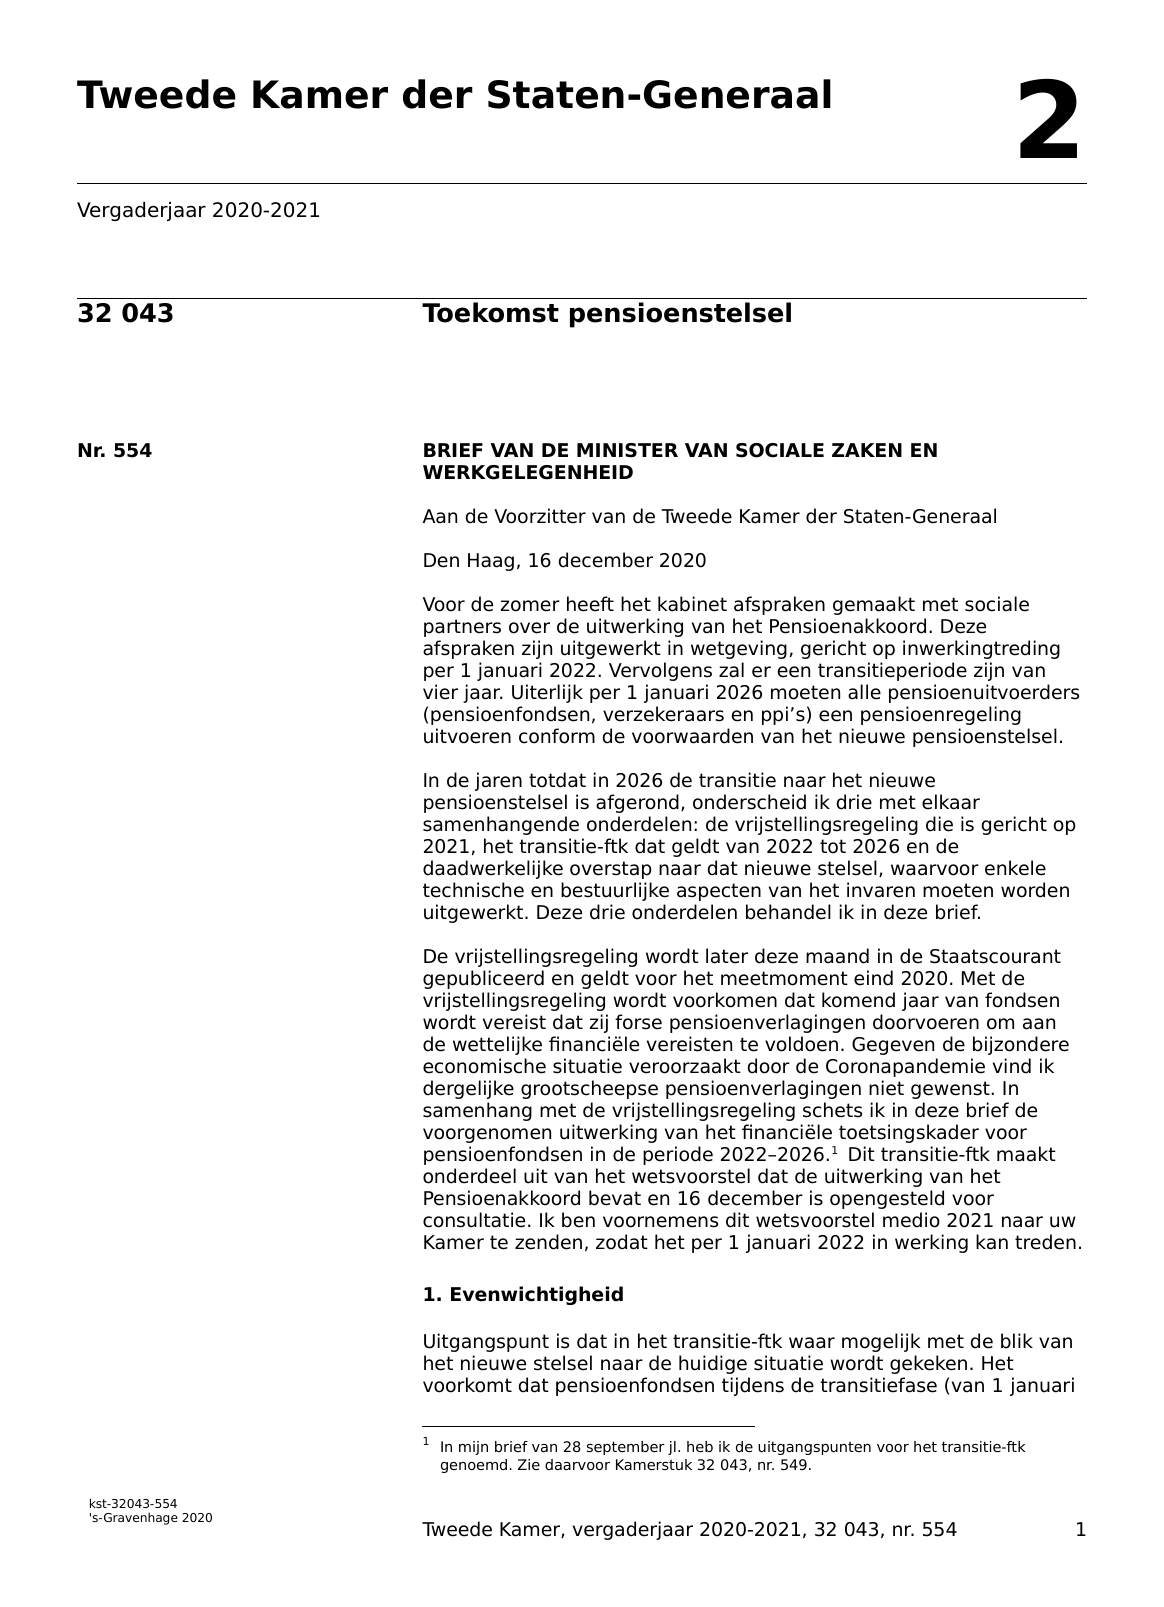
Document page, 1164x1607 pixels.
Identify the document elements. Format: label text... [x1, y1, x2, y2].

text De vrijstellingsregeling wordt later deze maand in de Staatscourant gepubliceerd en geldt voor het meetmoment eind 2020. Met de vrijstellingsregeling wordt voorkomen dat komend jaar van fondsen wordt vereist dat zij forse pensioenverlagingen doorvoeren om aan de wettelijke financiële vereisten te voldoen. Gegeven de bijzondere economische situatie veroorzaakt door de Coronapandemie vind ik dergelijke grootscheepse pensioenverlagingen niet gewenst. In samenhang met de vrijstellingsregeling schets ik in deze brief de voorgenomen uitwerking van het financiële toetsingskader voor pensioenfondsen in de periode 2022–2026. Dit transitie-ftk maakt onderdeel uit van het wetsvoorstel dat de uitwerking van het Pensioenakkoord bevat en 16 december is opengesteld voor consultatie. Ik ben voornemens dit wetsvoorstel medio 2021 naar uw Kamer te zenden, zodat het per 1 januari 2022 in werking kan treden. [422, 946, 1087, 1254]
text Den Haag, 16 december 2020 [422, 550, 1087, 572]
text In de jaren totdat in 2026 de transitie naar het nieuwe pensioenstelsel is afgerond, onderscheid ik drie met elkaar samenhangende onderdelen: de vrijstellingsregeling die is gericht op 2021, het transitie-ftk dat geldt van 2022 tot 2026 en de daadwerkelijke overstap naar dat nieuwe stelsel, waarvoor enkele technische en bestuurlijke aspecten van het invaren moeten worden uitgewerkt. Deze drie onderdelen behandel ik in deze brief. [422, 770, 1087, 924]
subtitle 1. Evenwichtigheid [422, 1284, 1087, 1306]
table_cell Vergaderjaar 2020-2021 [77, 184, 1087, 298]
text Aan de Voorzitter van de Tweede Kamer der Staten-Generaal [422, 506, 1087, 528]
text 's-Gravenhage 2020 [88, 1511, 323, 1525]
table_header Tweede Kamer der Staten-Generaal [77, 59, 886, 183]
table_header 2 [886, 59, 1087, 183]
text kst-32043-554 [88, 1497, 323, 1511]
text Voor de zomer heeft het kabinet afspraken gemaakt met sociale partners over de uitwerking van het Pensioenakkoord. Deze afspraken zijn uitgewerkt in wetgeving, gericht op inwerkingtreding per 1 januari 2022. Vervolgens zal er een transitieperiode zijn van vier jaar. Uiterlijk per 1 januari 2026 moeten alle pensioenuitvoerders (pensioenfondsen, verzekeraars en ppi’s) een pensioenregeling uitvoeren conform de voorwaarden van het nieuwe pensioenstelsel. [422, 594, 1087, 748]
text In mijn brief van 28 september jl. heb ik de uitgangspunten voor het transitie-ftk genoemd. Zie daarvoor Kamerstuk 32 043, nr. 549. [422, 1435, 1087, 1474]
subtitle Nr. 554 BRIEF VAN DE MINISTER VAN SOCIALE ZAKEN EN WERKGELEGENHEID [77, 440, 1087, 484]
text Uitgangspunt is dat in het transitie-ftk waar mogelijk met de blik van het nieuwe stelsel naar de huidige situatie wordt gekeken. Het voorkomt dat pensioenfondsen tijdens de transitiefase (van 1 januari [422, 1331, 1087, 1397]
subtitle 32 043 Toekomst pensioenstelsel [77, 299, 1087, 329]
